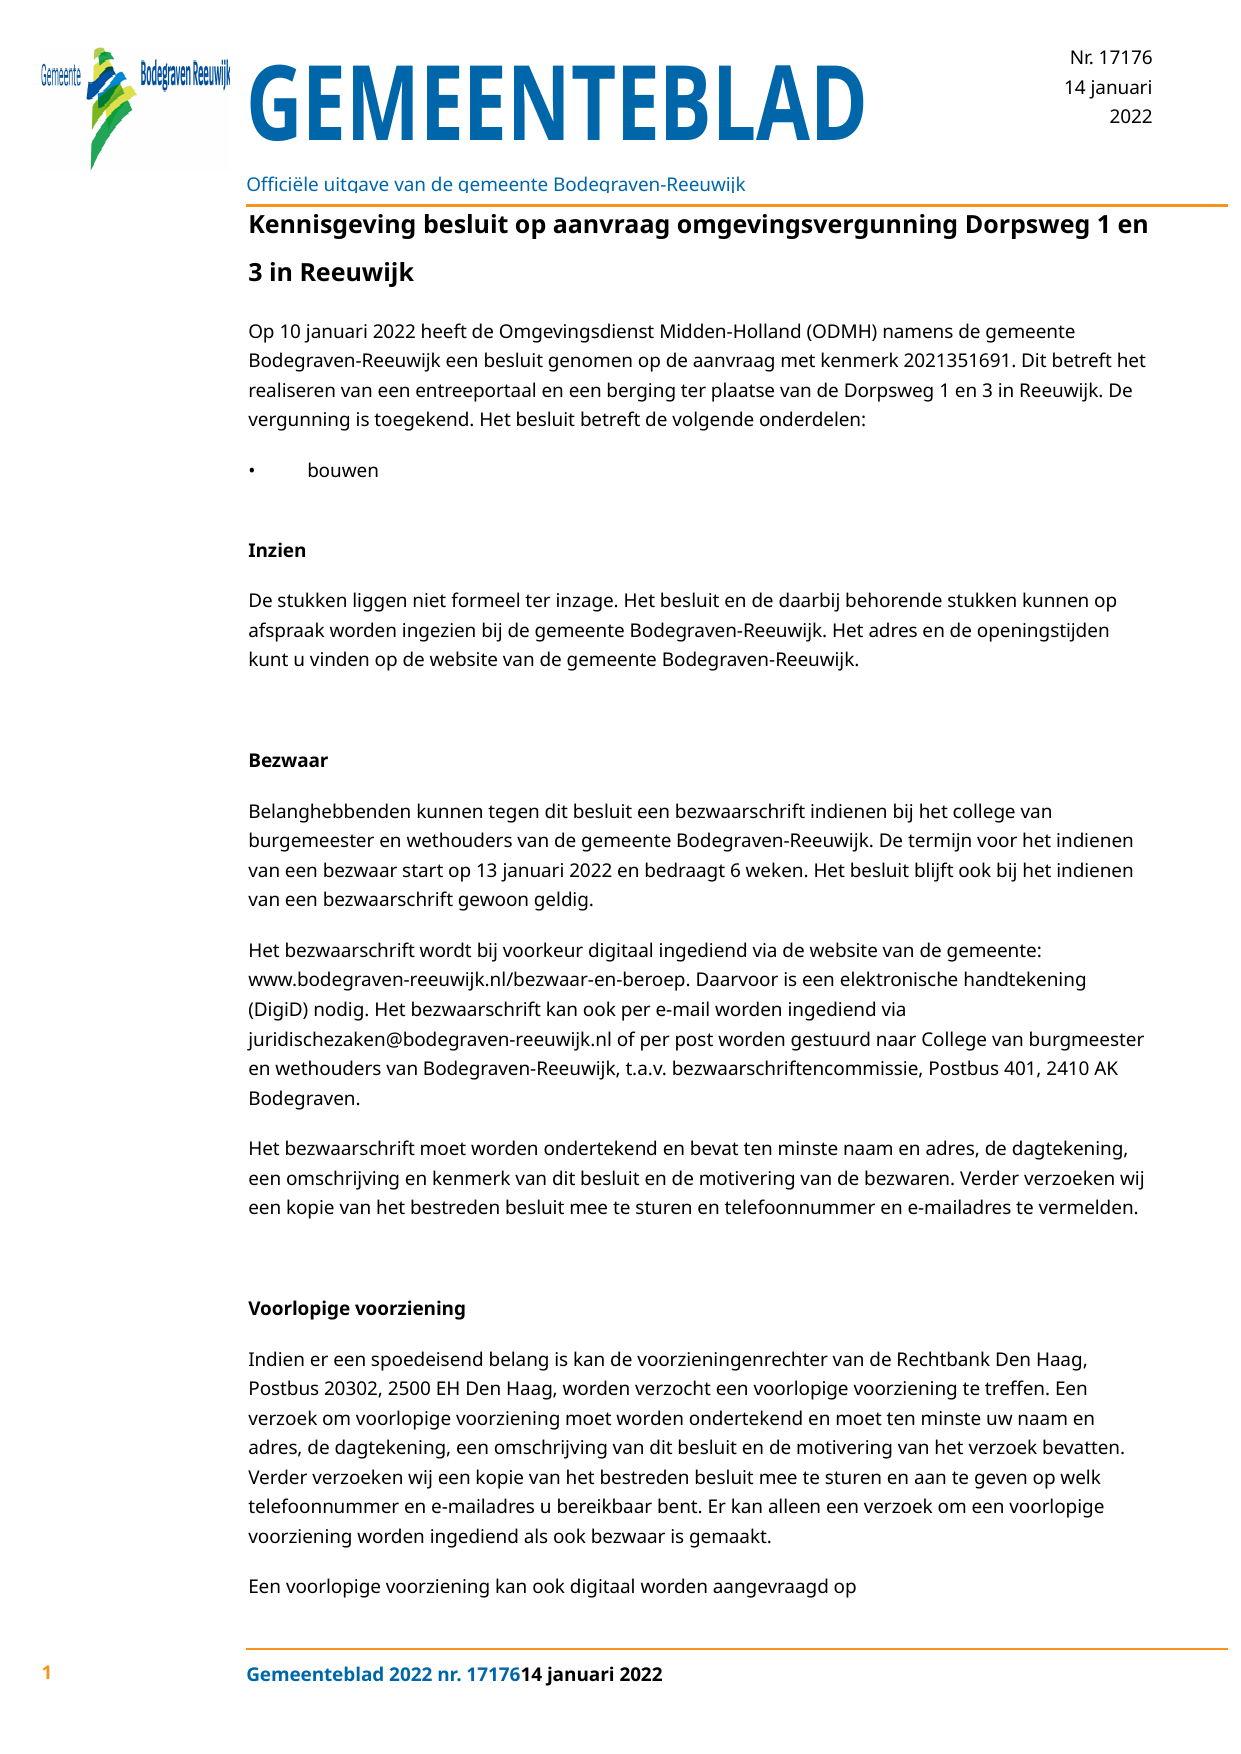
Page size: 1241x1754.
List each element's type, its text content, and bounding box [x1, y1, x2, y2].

picture [41, 47, 231, 172]
text De stukken liggen niet formeel ter inzage. Het besluit en de daarbij behorende stukken kunnen op afspraak worden ingezien bij de gemeente Bodegraven-Reeuwijk. Het adres en de openingstijden kunt u vinden op de website van de gemeente Bodegraven-Reeuwijk. [248, 587, 1152, 672]
text Inzien [248, 537, 1152, 563]
text Het bezwaarschrift wordt bij voorkeur digitaal ingediend via de website van de gemeente: www.bodegraven-reeuwijk.nl/bezwaar-en-beroep. Daarvoor is een elektronische handtekening (DigiD) nodig. Het bezwaarschrift kan ook per e-mail worden ingediend via juridischezaken@bodegraven-reeuwijk.nl of per post worden gestuurd naar College van burgmeester en wethouders van Bodegraven-Reeuwijk, t.a.v. bezwaarschriftencommissie, Postbus 401, 2410 AK Bodegraven. [248, 937, 1152, 1111]
text Het bezwaarschrift moet worden ondertekend en bevat ten minste naam en adres, de dagtekening, een omschrijving en kenmerk van dit besluit en de motivering van de bezwaren. Verder verzoeken wij een kopie van het bestreden besluit mee te sturen en telefoonnummer en e-mailadres te vermelden. [248, 1135, 1152, 1220]
list bouwen [248, 457, 1152, 483]
text Belanghebbenden kunnen tegen dit besluit een bezwaarschrift indienen bij het college van burgemeester en wethouders van de gemeente Bodegraven-Reeuwijk. De termijn voor het indienen van een bezwaar start op 13 januari 2022 en bedraagt 6 weken. Het besluit blijft ook bij het indienen van een bezwaarschrift gewoon geldig. [248, 798, 1152, 912]
text Op 10 januari 2022 heeft de Omgevingsdienst Midden-Holland (ODMH) namens de gemeente Bodegraven-Reeuwijk een besluit genomen op de aanvraag met kenmerk 2021351691. Dit betreft het realiseren van een entreeportaal en een berging ter plaatse van de Dorpsweg 1 en 3 in Reeuwijk. De vergunning is toegekend. Het besluit betreft de volgende onderdelen: [248, 318, 1152, 432]
text Kennisgeving besluit op aanvraag omgevingsvergunning Dorpsweg 1 en 3 in Reeuwijk [248, 207, 1152, 288]
text Indien er een spoedeisend belang is kan de voorzieningenrechter van de Rechtbank Den Haag, Postbus 20302, 2500 EH Den Haag, worden verzocht een voorlopige voorziening te treffen. Een verzoek om voorlopige voorziening moet worden ondertekend en moet ten minste uw naam en adres, de dagtekening, een omschrijving van dit besluit en de motivering van het verzoek bevatten. Verder verzoeken wij een kopie van het bestreden besluit mee te sturen en aan te geven op welk telefoonnummer en e-mailadres u bereikbaar bent. Er kan alleen een verzoek om een voorlopige voorziening worden ingediend als ook bezwaar is gemaakt. [248, 1346, 1152, 1549]
text Voorlopige voorziening [248, 1295, 1152, 1321]
text Bezwaar [248, 747, 1152, 773]
text Een voorlopige voorziening kan ook digitaal worden aangevraagd op [248, 1574, 1152, 1599]
